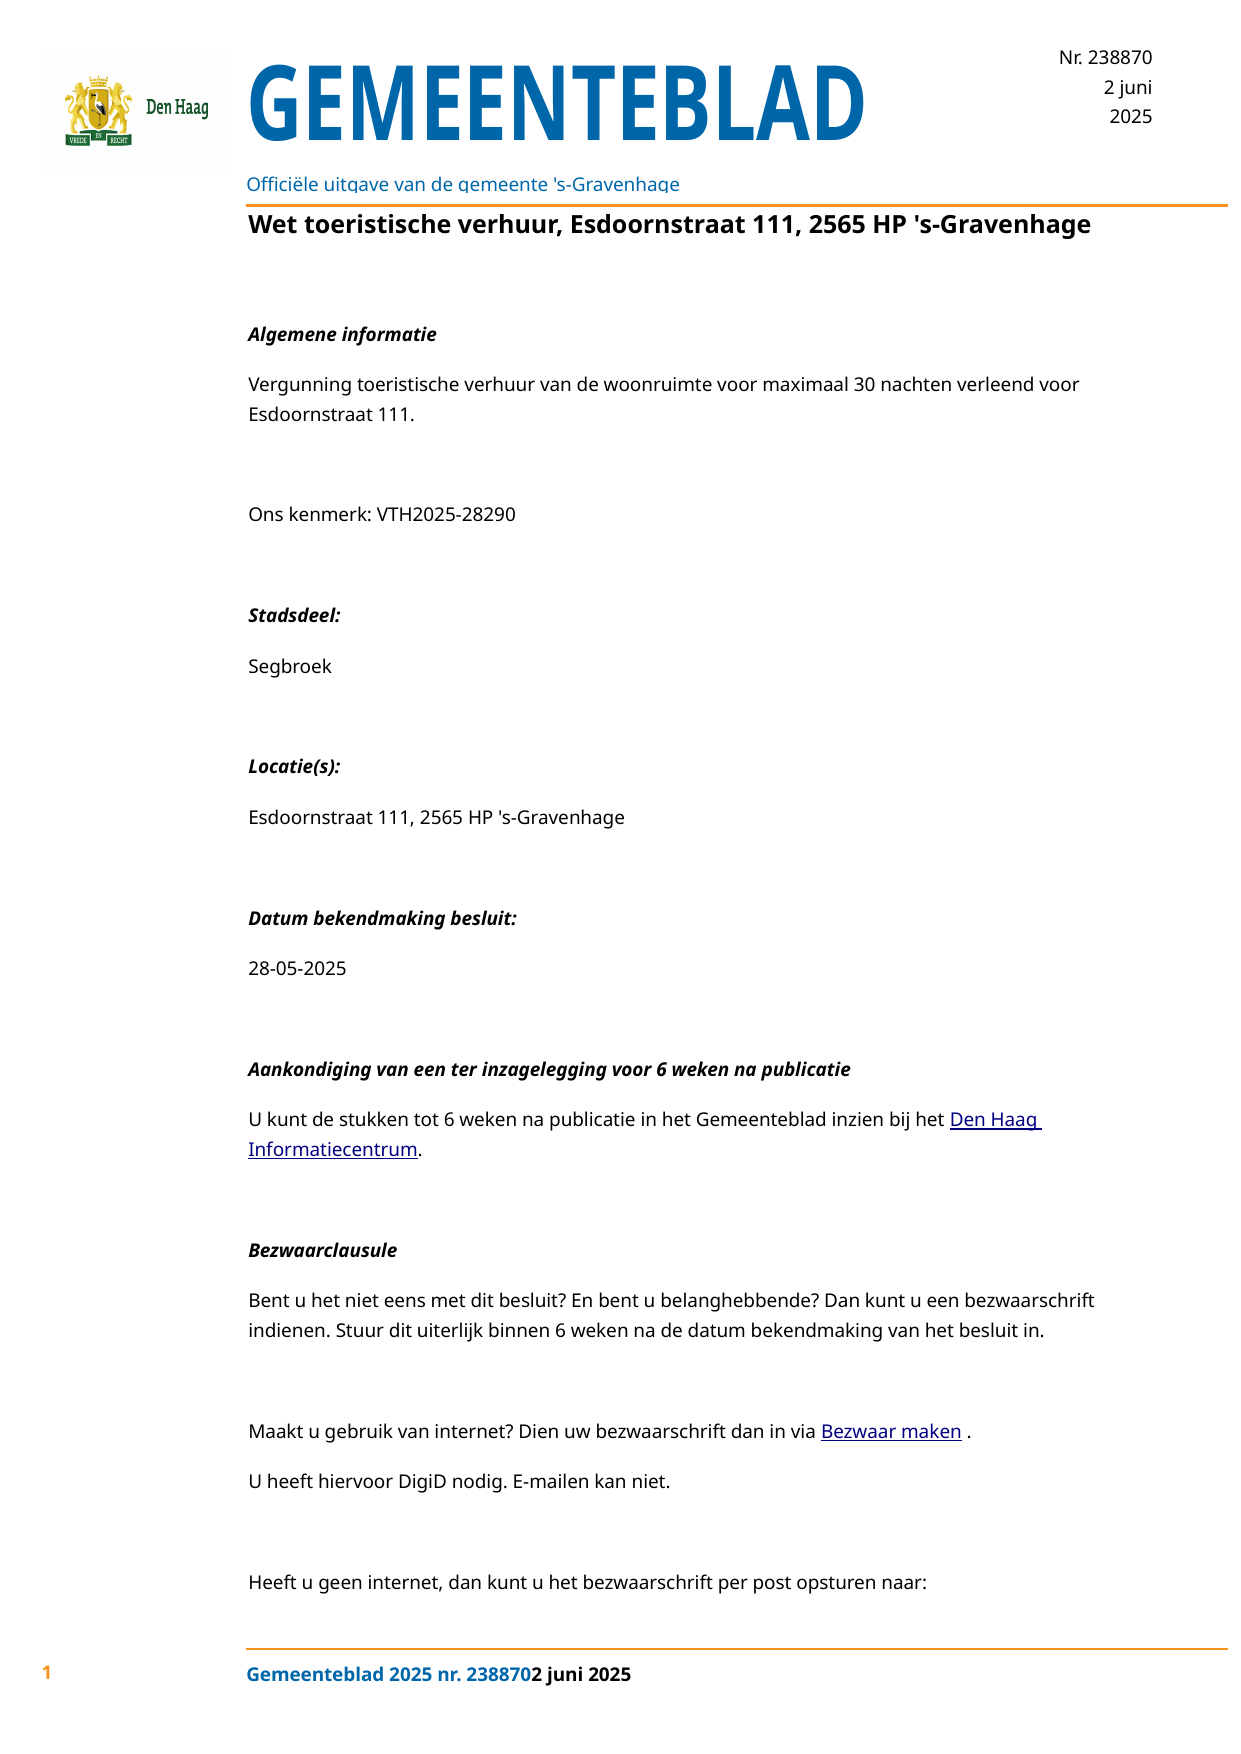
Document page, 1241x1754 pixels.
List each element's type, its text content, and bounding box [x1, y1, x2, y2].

text Vergunning toeristische verhuur van de woonruimte voor maximaal 30 nachten verleend voor Esdoornstraat 111. [248, 371, 1152, 426]
text Bezwaarclausule [248, 1237, 1152, 1263]
text Segbroek [248, 653, 1152, 678]
text U kunt de stukken tot 6 weken na publicatie in het Gemeenteblad inzien bij het Den Haag Informatiecentrum. [248, 1107, 1152, 1162]
text U heeft hiervoor DigiD nodig. E-mailen kan niet. [248, 1468, 1152, 1494]
text Wet toeristische verhuur, Esdoornstraat 111, 2565 HP 's-Gravenhage [248, 207, 1152, 241]
text Bent u het niet eens met dit besluit? En bent u belanghebbende? Dan kunt u een bezwaarschrift indienen. Stuur dit uiterlijk binnen 6 weken na de datum bekendmaking van het besluit in. [248, 1287, 1152, 1343]
text Heeft u geen internet, dan kunt u het bezwaarschrift per post opsturen naar: [248, 1569, 1152, 1595]
text Datum bekendmaking besluit: [248, 905, 1152, 931]
text Maakt u gebruik van internet? Dien uw bezwaarschrift dan in via Bezwaar maken . [248, 1418, 1152, 1443]
text Aankondiging van een ter inzagelegging voor 6 weken na publicatie [248, 1056, 1152, 1082]
picture [41, 47, 231, 172]
text Ons kenmerk: VTH2025-28290 [248, 502, 1152, 527]
text Esdoornstraat 111, 2565 HP 's-Gravenhage [248, 804, 1152, 830]
text Stadsdeel: [248, 602, 1152, 628]
text Locatie(s): [248, 754, 1152, 779]
text 28-05-2025 [248, 955, 1152, 981]
text Algemene informatie [248, 321, 1152, 346]
